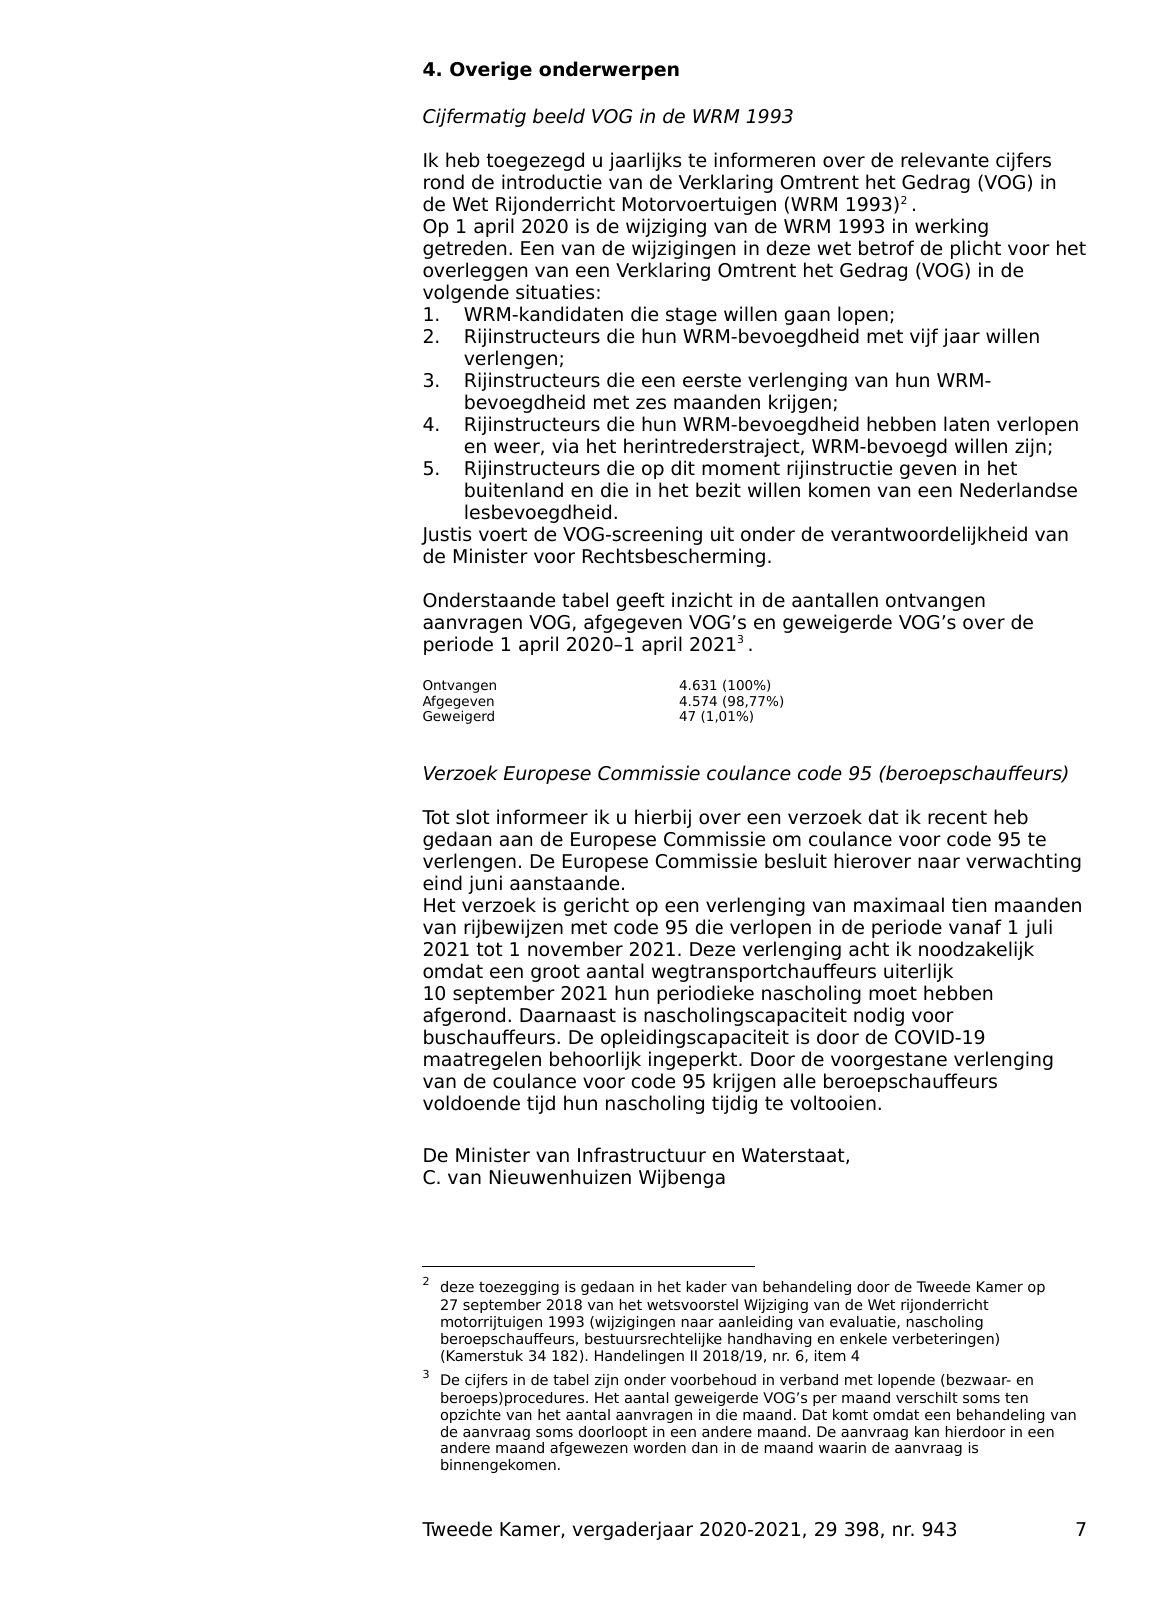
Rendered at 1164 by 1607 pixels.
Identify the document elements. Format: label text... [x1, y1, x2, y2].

subtitle 4. Overige onderwerpen [422, 59, 1087, 81]
table_header Ontvangen [422, 678, 673, 693]
text Het verzoek is gericht op een verlenging van maximaal tien maanden van rijbewijzen met code 95 die verlopen in de periode vanaf 1 juli 2021 tot 1 november 2021. Deze verlenging acht ik noodzakelijk omdat een groot aantal wegtransportchauffeurs uiterlijk 10 september 2021 hun periodieke nascholing moet hebben afgerond. Daarnaast is nascholingscapaciteit nodig voor buschauffeurs. De opleidingscapaciteit is door de COVID-19 maatregelen behoorlijk ingeperkt. Door de voorgestane verlenging van de coulance voor code 95 krijgen alle beroepschauffeurs voldoende tijd hun nascholing tijdig te voltooien. [422, 895, 1087, 1115]
table_cell 47 (1,01%) [673, 709, 1087, 725]
table_header 4.631 (100%) [673, 678, 1087, 693]
text 4. Rijinstructeurs die hun WRM-bevoegdheid hebben laten verlopen en weer, via het herintrederstraject, WRM-bevoegd willen zijn; [422, 414, 1087, 458]
text De cijfers in de tabel zijn onder voorbehoud in verband met lopende (bezwaar- en beroeps)procedures. Het aantal geweigerde VOG’s per maand verschilt soms ten opzichte van het aantal aanvragen in die maand. Dat komt omdat een behandeling van de aanvraag soms doorloopt in een andere maand. De aanvraag kan hierdoor in een andere maand afgewezen worden dan in de maand waarin de aanvraag is binnengekomen. [422, 1368, 1087, 1474]
text De Minister van Infrastructuur en Waterstaat, C. van Nieuwenhuizen Wijbenga [422, 1145, 1087, 1189]
subtitle Cijfermatig beeld VOG in de WRM 1993 [422, 106, 1087, 128]
table_cell [422, 725, 673, 741]
table_cell Afgegeven [422, 694, 673, 709]
text deze toezegging is gedaan in het kader van behandeling door de Tweede Kamer op 27 september 2018 van het wetsvoorstel Wijziging van de Wet rijonderricht motorrijtuigen 1993 (wijzigingen naar aanleiding van evaluatie, nascholing beroepschauffeurs, bestuursrechtelijke handhaving en enkele verbeteringen) (Kamerstuk 34 182). Handelingen II 2018/19, nr. 6, item 4 [422, 1275, 1087, 1365]
table_cell 4.574 (98,77%) [673, 694, 1087, 709]
text 2. Rijinstructeurs die hun WRM-bevoegdheid met vijf jaar willen verlengen; [422, 326, 1087, 370]
text Onderstaande tabel geeft inzicht in de aantallen ontvangen aanvragen VOG, afgegeven VOG’s en geweigerde VOG’s over de periode 1 april 2020–1 april 2021. [422, 590, 1087, 656]
table_cell [673, 725, 1087, 741]
subtitle Verzoek Europese Commissie coulance code 95 (beroepschauffeurs) [422, 763, 1087, 785]
text 5. Rijinstructeurs die op dit moment rijinstructie geven in het buitenland en die in het bezit willen komen van een Nederlandse lesbevoegdheid. [422, 458, 1087, 524]
text 3. Rijinstructeurs die een eerste verlenging van hun WRM-bevoegdheid met zes maanden krijgen; [422, 370, 1087, 414]
text Op 1 april 2020 is de wijziging van de WRM 1993 in werking getreden. Een van de wijzigingen in deze wet betrof de plicht voor het overleggen van een Verklaring Omtrent het Gedrag (VOG) in de volgende situaties: [422, 216, 1087, 304]
text Justis voert de VOG-screening uit onder de verantwoordelijkheid van de Minister voor Rechtsbescherming. [422, 524, 1087, 568]
text Ik heb toegezegd u jaarlijks te informeren over de relevante cijfers rond de introductie van de Verklaring Omtrent het Gedrag (VOG) in de Wet Rijonderricht Motorvoertuigen (WRM 1993). [422, 150, 1087, 216]
table_cell Geweigerd [422, 709, 673, 725]
text 1. WRM-kandidaten die stage willen gaan lopen; [422, 304, 1087, 326]
text Tot slot informeer ik u hierbij over een verzoek dat ik recent heb gedaan aan de Europese Commissie om coulance voor code 95 te verlengen. De Europese Commissie besluit hierover naar verwachting eind juni aanstaande. [422, 807, 1087, 895]
